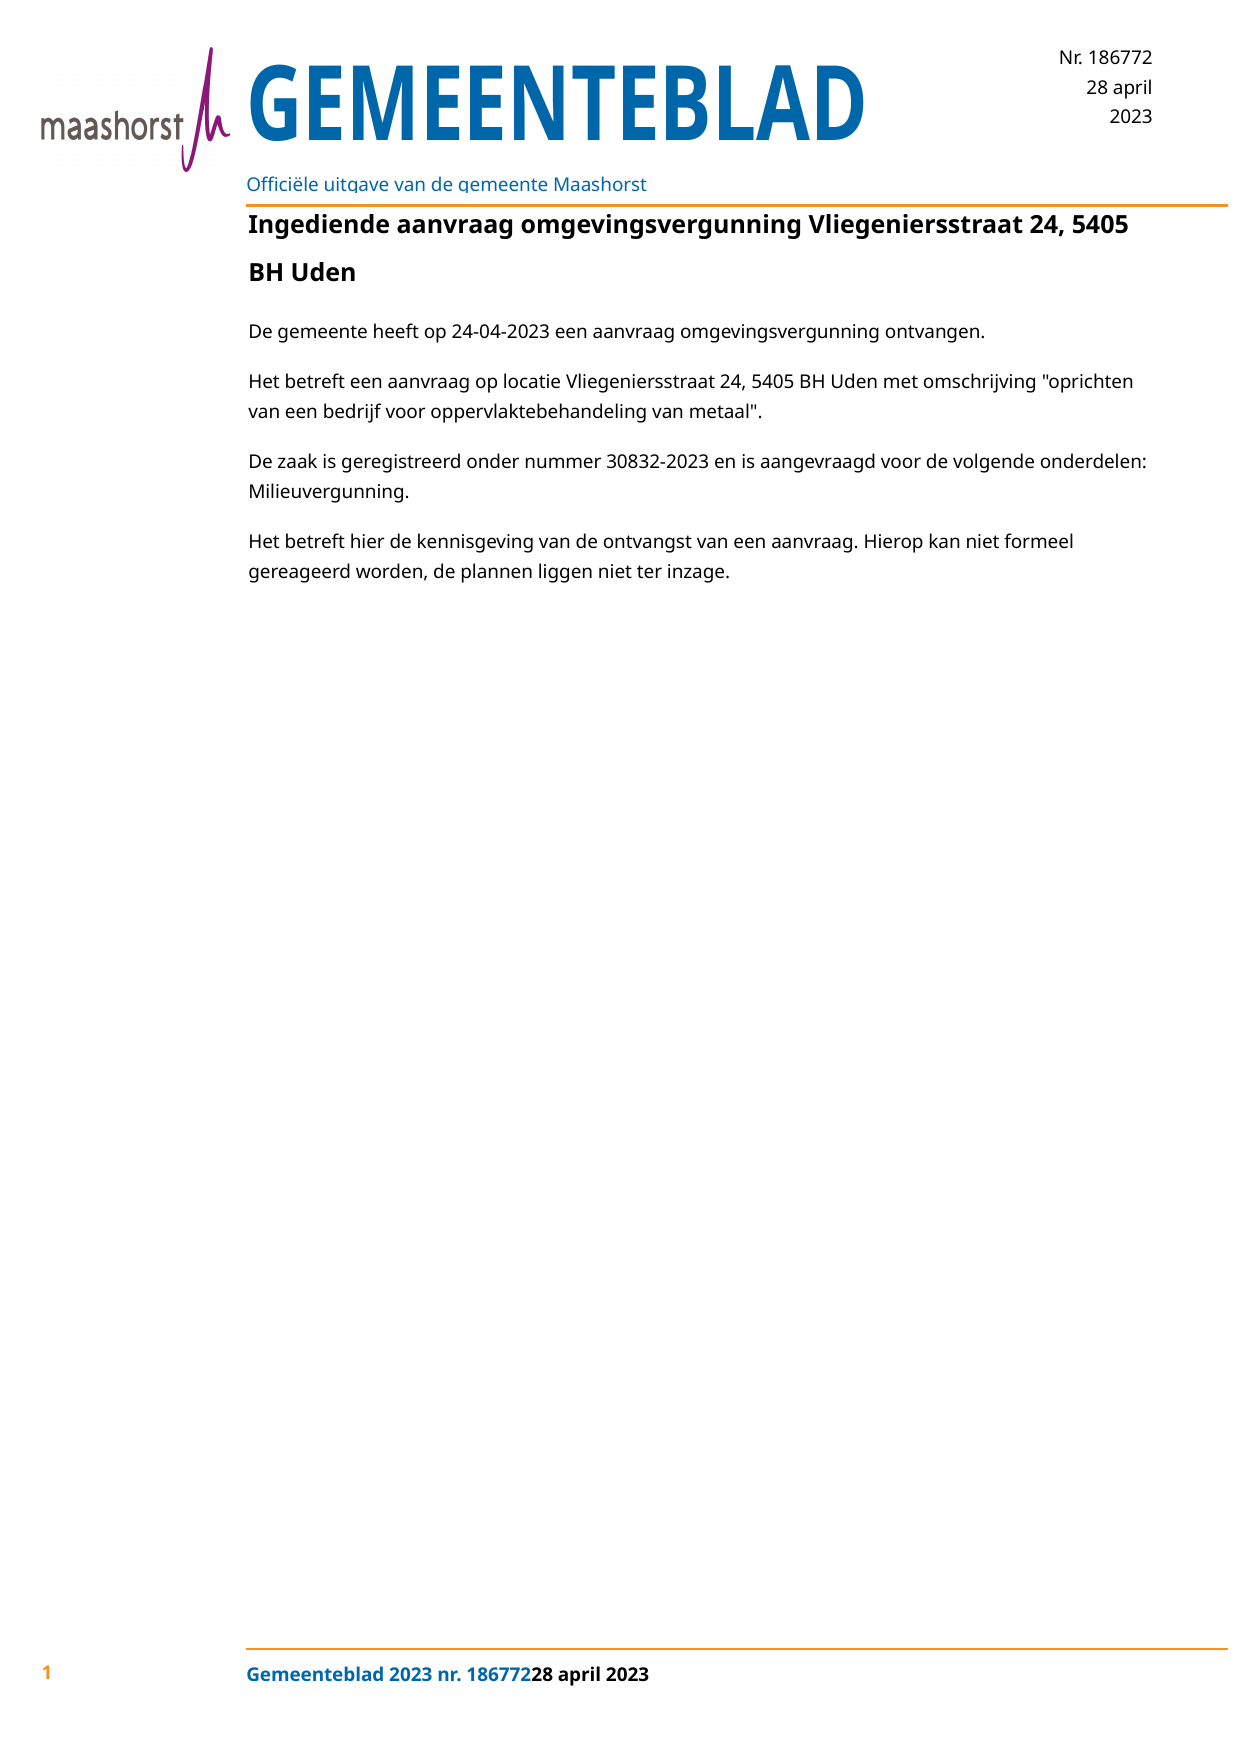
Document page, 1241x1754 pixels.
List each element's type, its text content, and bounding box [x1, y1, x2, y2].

text De zaak is geregistreerd onder nummer 30832-2023 en is aangevraagd voor de volgende onderdelen: Milieuvergunning. [248, 448, 1152, 504]
text De gemeente heeft op 24-04-2023 een aanvraag omgevingsvergunning ontvangen. [248, 318, 1152, 344]
text Het betreft hier de kennisgeving van de ontvangst van een aanvraag. Hierop kan niet formeel gereageerd worden, de plannen liggen niet ter inzage. [248, 528, 1152, 584]
picture [41, 47, 231, 172]
text Ingediende aanvraag omgevingsvergunning Vliegeniersstraat 24, 5405 BH Uden [248, 207, 1152, 288]
text Het betreft een aanvraag op locatie Vliegeniersstraat 24, 5405 BH Uden met omschrijving "oprichten van een bedrijf voor oppervlaktebehandeling van metaal". [248, 368, 1152, 424]
